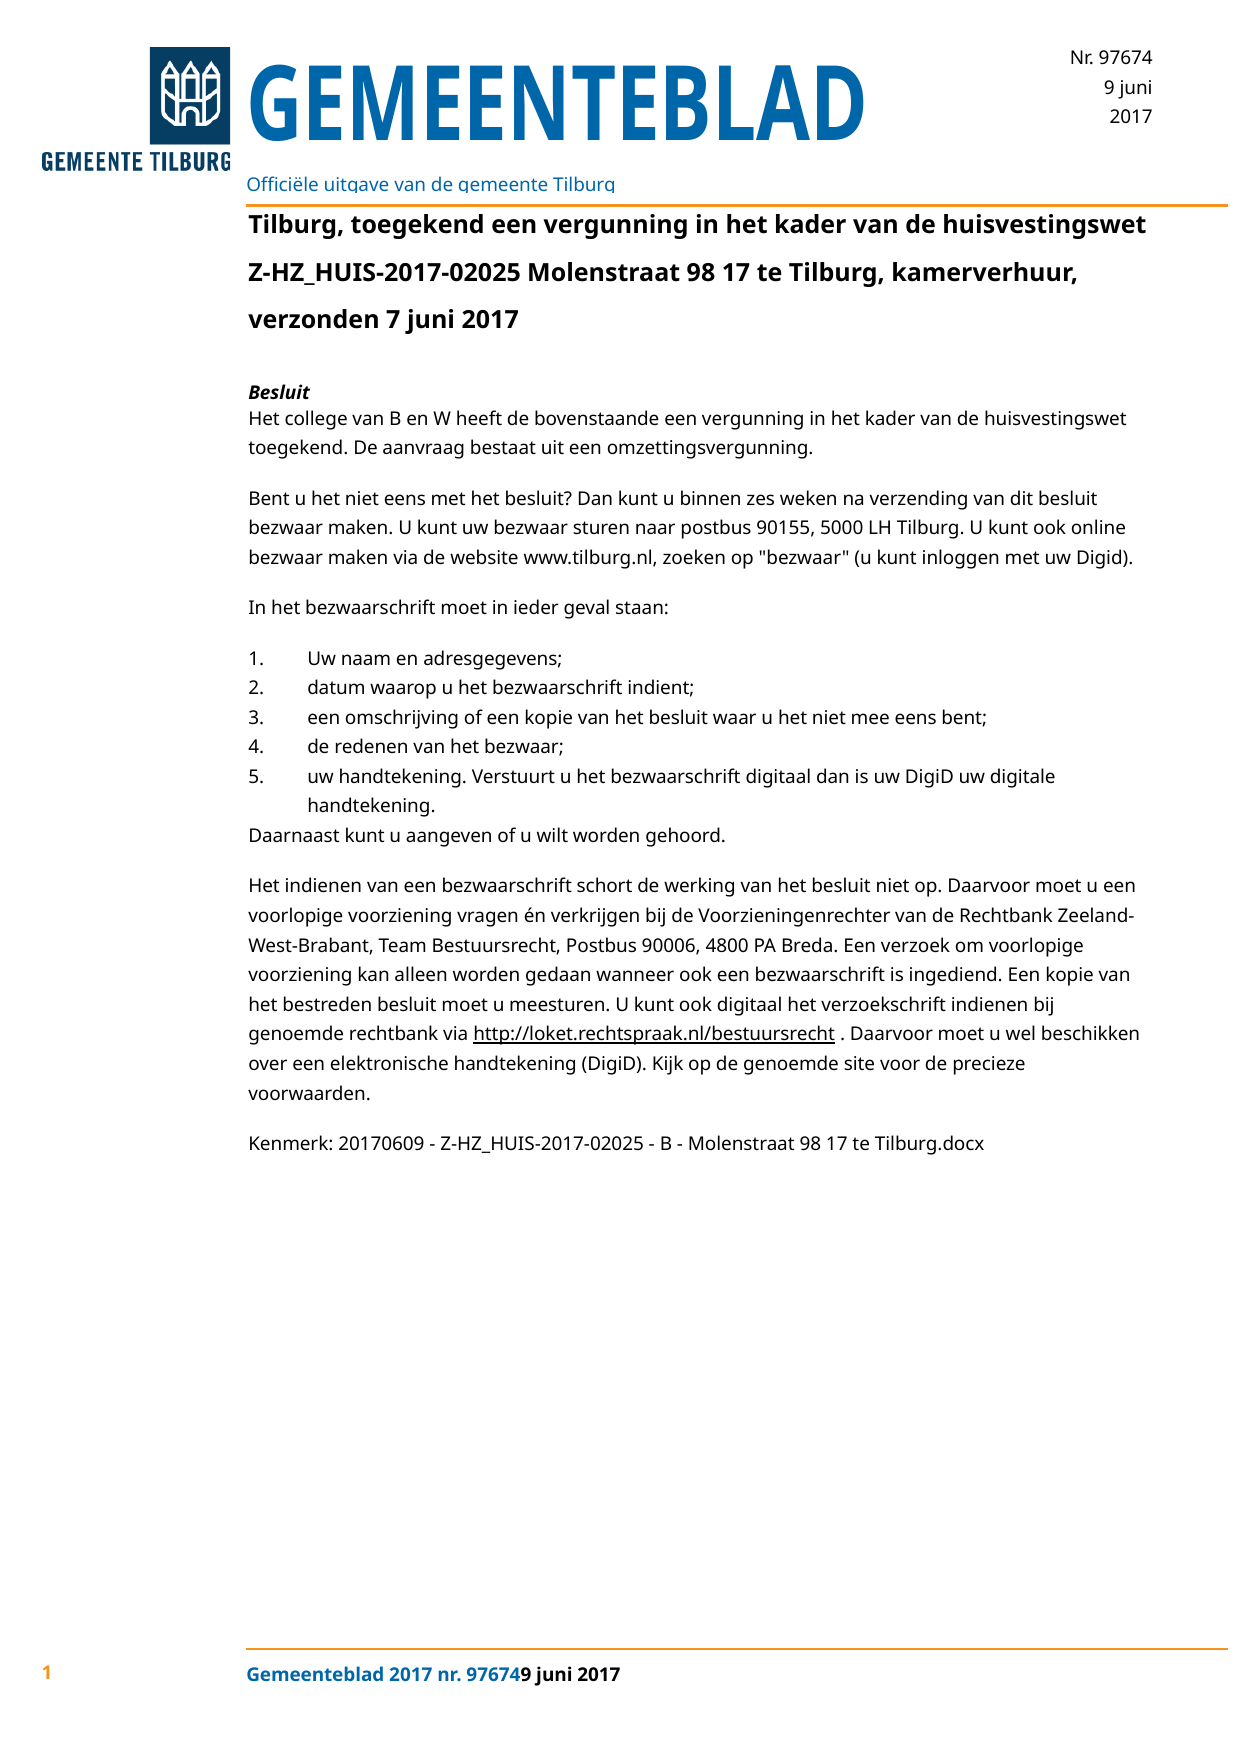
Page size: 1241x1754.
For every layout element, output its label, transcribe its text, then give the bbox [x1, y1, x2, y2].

list een omschrijving of een kopie van het besluit waar u het niet mee eens bent; [248, 704, 1152, 730]
list datum waarop u het bezwaarschrift indient; [248, 674, 1152, 700]
text In het bezwaarschrift moet in ieder geval staan: [248, 594, 1152, 620]
text Besluit [248, 379, 1152, 405]
text Het indienen van een bezwaarschrift schort de werking van het besluit niet op. Daarvoor moet u een voorlopige voorziening vragen én verkrijgen bij de Voorzieningenrechter van de Rechtbank Zeeland-West-Brabant, Team Bestuursrecht, Postbus 90006, 4800 PA Breda. Een verzoek om voorlopige voorziening kan alleen worden gedaan wanneer ook een bezwaarschrift is ingediend. Een kopie van het bestreden besluit moet u meesturen. U kunt ook digitaal het verzoekschrift indienen bij genoemde rechtbank via http://loket.rechtspraak.nl/bestuursrecht . Daarvoor moet u wel beschikken over een elektronische handtekening (DigiD). Kijk op de genoemde site voor de precieze voorwaarden. [248, 873, 1152, 1106]
text Het college van B en W heeft de bovenstaande een vergunning in het kader van de huisvestingswet toegekend. De aanvraag bestaat uit een omzettingsvergunning. [248, 405, 1152, 460]
text Tilburg, toegekend een vergunning in het kader van de huisvestingswet Z-HZ_HUIS-2017-02025 Molenstraat 98 17 te Tilburg, kamerverhuur, verzonden 7 juni 2017 [248, 207, 1152, 336]
list uw handtekening. Verstuurt u het bezwaarschrift digitaal dan is uw DigiD uw digitale handtekening. [248, 763, 1152, 818]
list Uw naam en adresgegevens; [248, 645, 1152, 671]
text Kenmerk: 20170609 - Z-HZ_HUIS-2017-02025 - B - Molenstraat 98 17 te Tilburg.docx [248, 1130, 1152, 1156]
list de redenen van het bezwaar; [248, 733, 1152, 759]
text Bent u het niet eens met het besluit? Dan kunt u binnen zes weken na verzending van dit besluit bezwaar maken. U kunt uw bezwaar sturen naar postbus 90155, 5000 LH Tilburg. U kunt ook online bezwaar maken via de website www.tilburg.nl, zoeken op "bezwaar" (u kunt inloggen met uw Digid). [248, 485, 1152, 570]
picture [41, 47, 231, 172]
text Daarnaast kunt u aangeven of u wilt worden gehoord. [248, 822, 1152, 848]
